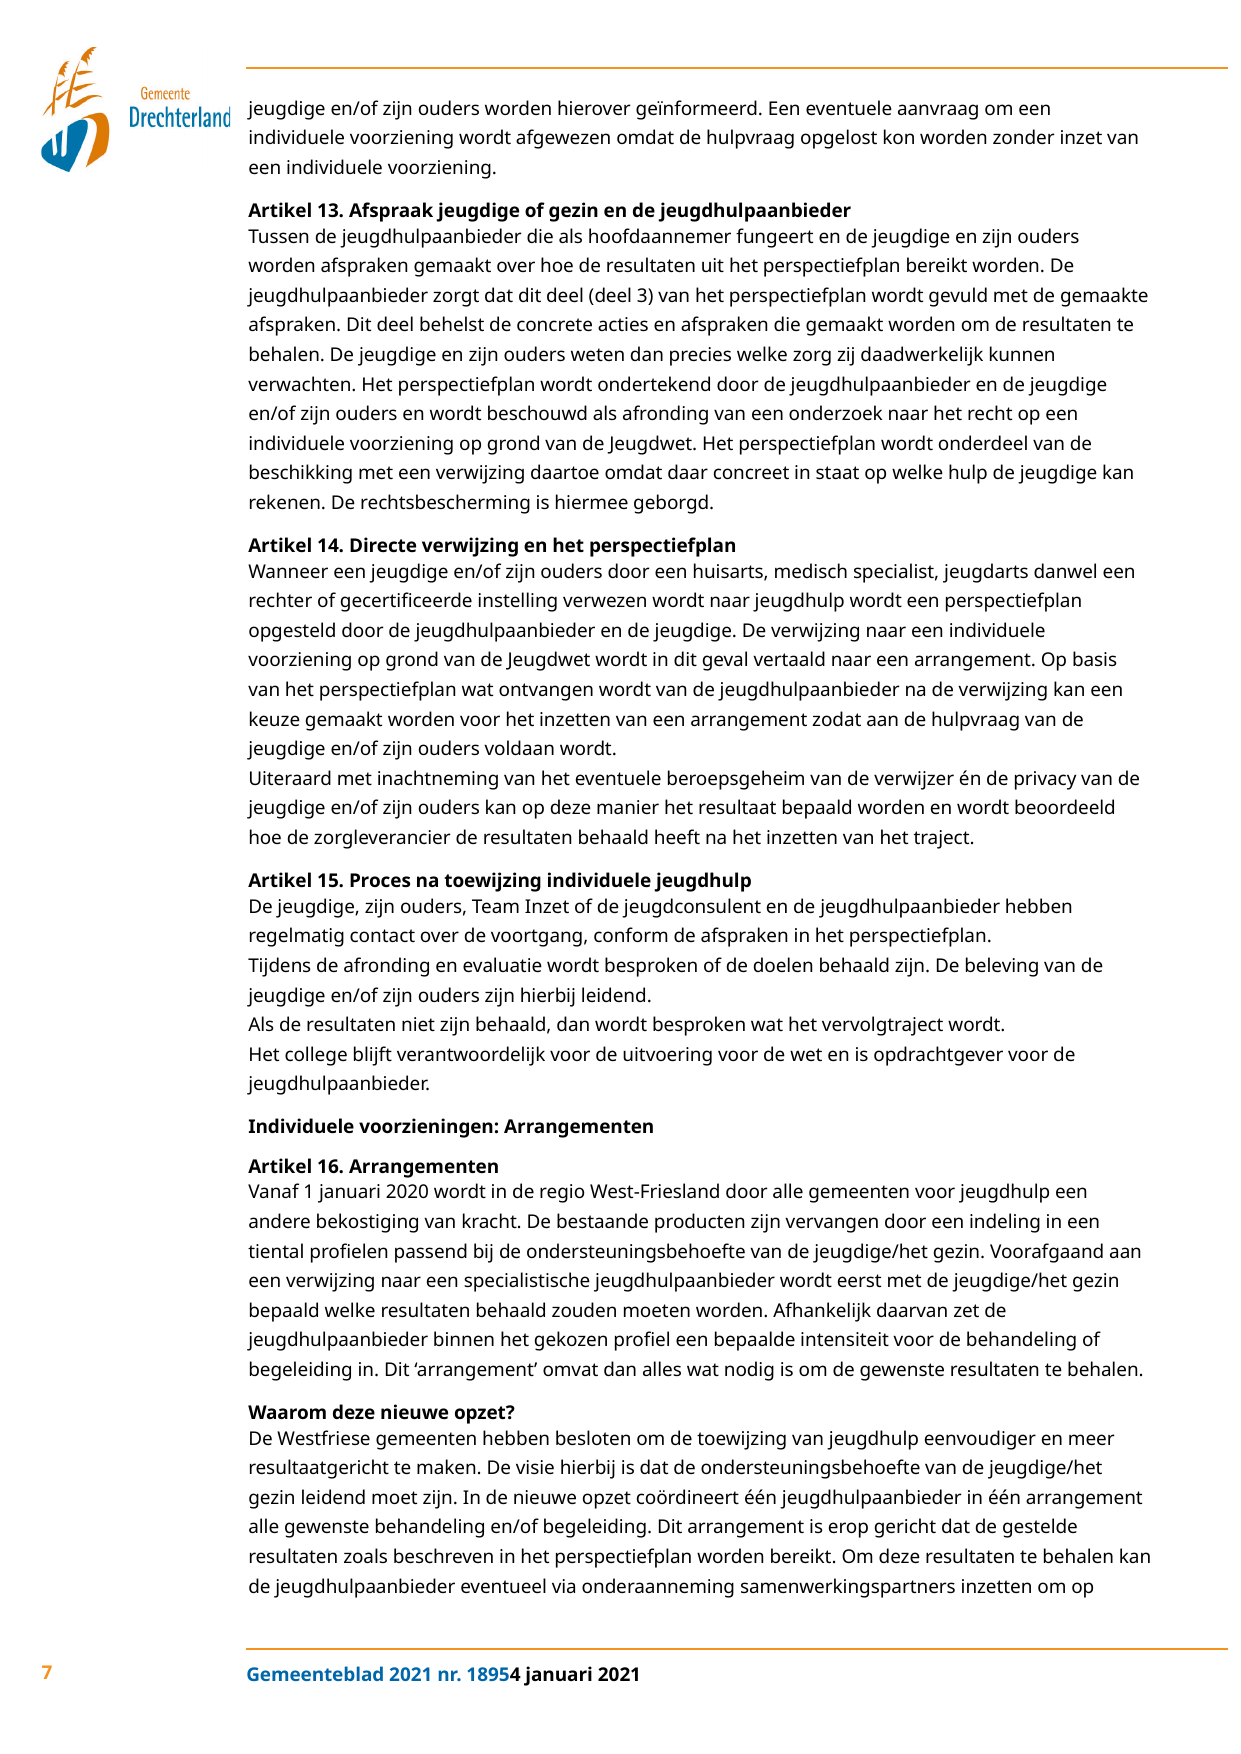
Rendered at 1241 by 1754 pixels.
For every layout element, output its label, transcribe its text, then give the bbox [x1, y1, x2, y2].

picture [226, 115, 231, 124]
text Artikel 16. Arrangementen [248, 1153, 1152, 1179]
text Wanneer een jeugdige en/of zijn ouders door een huisarts, medisch specialist, jeugdarts danwel een rechter of gecertificeerde instelling verwezen wordt naar jeugdhulp wordt een perspectiefplan opgesteld door de jeugdhulpaanbieder en de jeugdige. De verwijzing naar een individuele voorziening op grond van de Jeugdwet wordt in dit geval vertaald naar een arrangement. Op basis van het perspectiefplan wat ontvangen wordt van de jeugdhulpaanbieder na de verwijzing kan een keuze gemaakt worden voor het inzetten van een arrangement zodat aan de hulpvraag van de jeugdige en/of zijn ouders voldaan wordt. [248, 558, 1152, 761]
text Artikel 15. Proces na toewijzing individuele jeugdhulp [248, 867, 1152, 893]
text Als de resultaten niet zijn behaald, dan wordt besproken wat het vervolgtraject wordt. [248, 1011, 1152, 1037]
text Tijdens de afronding en evaluatie wordt besproken of de doelen behaald zijn. De beleving van de jeugdige en/of zijn ouders zijn hierbij leidend. [248, 952, 1152, 1007]
text Individuele voorzieningen: Arrangementen [248, 1114, 1152, 1139]
text Het college blijft verantwoordelijk voor de uitvoering voor de wet en is opdrachtgever voor de jeugdhulpaanbieder. [248, 1041, 1152, 1096]
text Vanaf 1 januari 2020 wordt in de regio West-Friesland door alle gemeenten voor jeugdhulp een andere bekostiging van kracht. De bestaande producten zijn vervangen door een indeling in een tiental profielen passend bij de ondersteuningsbehoefte van de jeugdige/het gezin. Voorafgaand aan een verwijzing naar een specialistische jeugdhulpaanbieder wordt eerst met de jeugdige/het gezin bepaald welke resultaten behaald zouden moeten worden. Afhankelijk daarvan zet de jeugdhulpaanbieder binnen het gekozen profiel een bepaalde intensiteit voor de behandeling of begeleiding in. Dit ‘arrangement’ omvat dan alles wat nodig is om de gewenste resultaten te behalen. [248, 1179, 1152, 1382]
picture [41, 158, 64, 172]
text jeugdige en/of zijn ouders worden hierover geïnformeerd. Een eventuele aanvraag om een individuele voorziening wordt afgewezen omdat de hulpvraag opgelost kon worden zonder inzet van een individuele voorziening. [248, 95, 1152, 180]
text Tussen de jeugdhulpaanbieder die als hoofdaannemer fungeert en de jeugdige en zijn ouders worden afspraken gemaakt over hoe de resultaten uit het perspectiefplan bereikt worden. De jeugdhulpaanbieder zorgt dat dit deel (deel 3) van het perspectiefplan wordt gevuld met de gemaakte afspraken. Dit deel behelst de concrete acties en afspraken die gemaakt worden om de resultaten te behalen. De jeugdige en zijn ouders weten dan precies welke zorg zij daadwerkelijk kunnen verwachten. Het perspectiefplan wordt ondertekend door de jeugdhulpaanbieder en de jeugdige en/of zijn ouders en wordt beschouwd als afronding van een onderzoek naar het recht op een individuele voorziening op grond van de Jeugdwet. Het perspectiefplan wordt onderdeel van de beschikking met een verwijzing daartoe omdat daar concreet in staat op welke hulp de jeugdige kan rekenen. De rechtsbescherming is hiermee geborgd. [248, 223, 1152, 515]
text De Westfriese gemeenten hebben besloten om de toewijzing van jeugdhulp eenvoudiger en meer resultaatgericht te maken. De visie hierbij is dat de ondersteuningsbehoefte van de jeugdige/het gezin leidend moet zijn. In de nieuwe opzet coördineert één jeugdhulpaanbieder in één arrangement alle gewenste behandeling en/of begeleiding. Dit arrangement is erop gericht dat de gestelde resultaten zoals beschreven in het perspectiefplan worden bereikt. Om deze resultaten te behalen kan de jeugdhulpaanbieder eventueel via onderaanneming samenwerkingspartners inzetten om op [248, 1425, 1152, 1599]
text Waarom deze nieuwe opzet? [248, 1399, 1152, 1425]
text De jeugdige, zijn ouders, Team Inzet of de jeugdconsulent en de jeugdhulpaanbieder hebben regelmatig contact over de voortgang, conform de afspraken in het perspectiefplan. [248, 893, 1152, 948]
text Uiteraard met inachtneming van het eventuele beroepsgeheim van de verwijzer én de privacy van de jeugdige en/of zijn ouders kan op deze manier het resultaat bepaald worden en wordt beoordeeld hoe de zorgleverancier de resultaten behaald heeft na het inzetten van het traject. [248, 765, 1152, 850]
text Artikel 13. Afspraak jeugdige of gezin en de jeugdhulpaanbieder [248, 197, 1152, 223]
picture [41, 47, 231, 172]
text Artikel 14. Directe verwijzing en het perspectiefplan [248, 532, 1152, 558]
